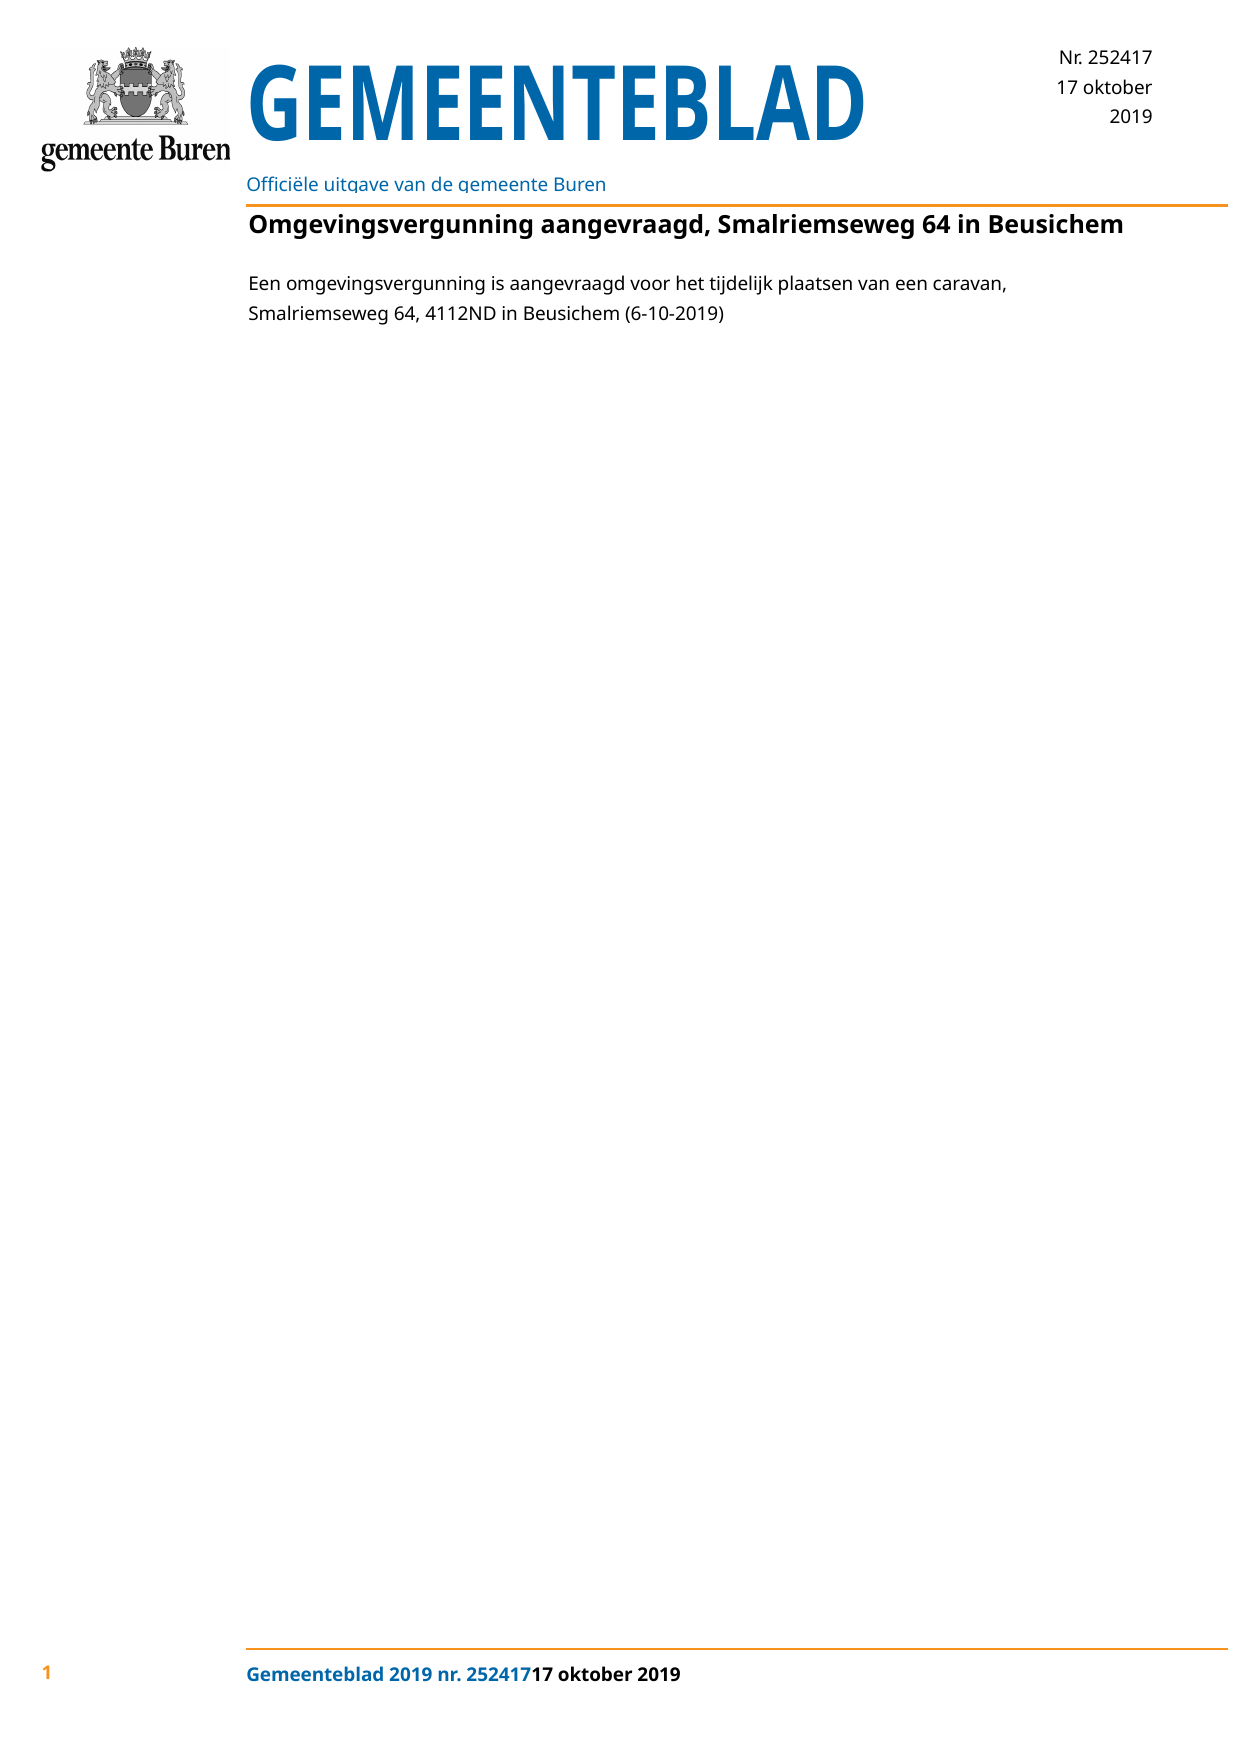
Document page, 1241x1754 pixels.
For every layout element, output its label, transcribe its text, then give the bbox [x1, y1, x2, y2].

text Omgevingsvergunning aangevraagd, Smalriemseweg 64 in Beusichem [248, 207, 1152, 241]
text Een omgevingsvergunning is aangevraagd voor het tijdelijk plaatsen van een caravan, Smalriemseweg 64, 4112ND in Beusichem (6-10-2019) [248, 270, 1152, 326]
picture [41, 47, 231, 172]
